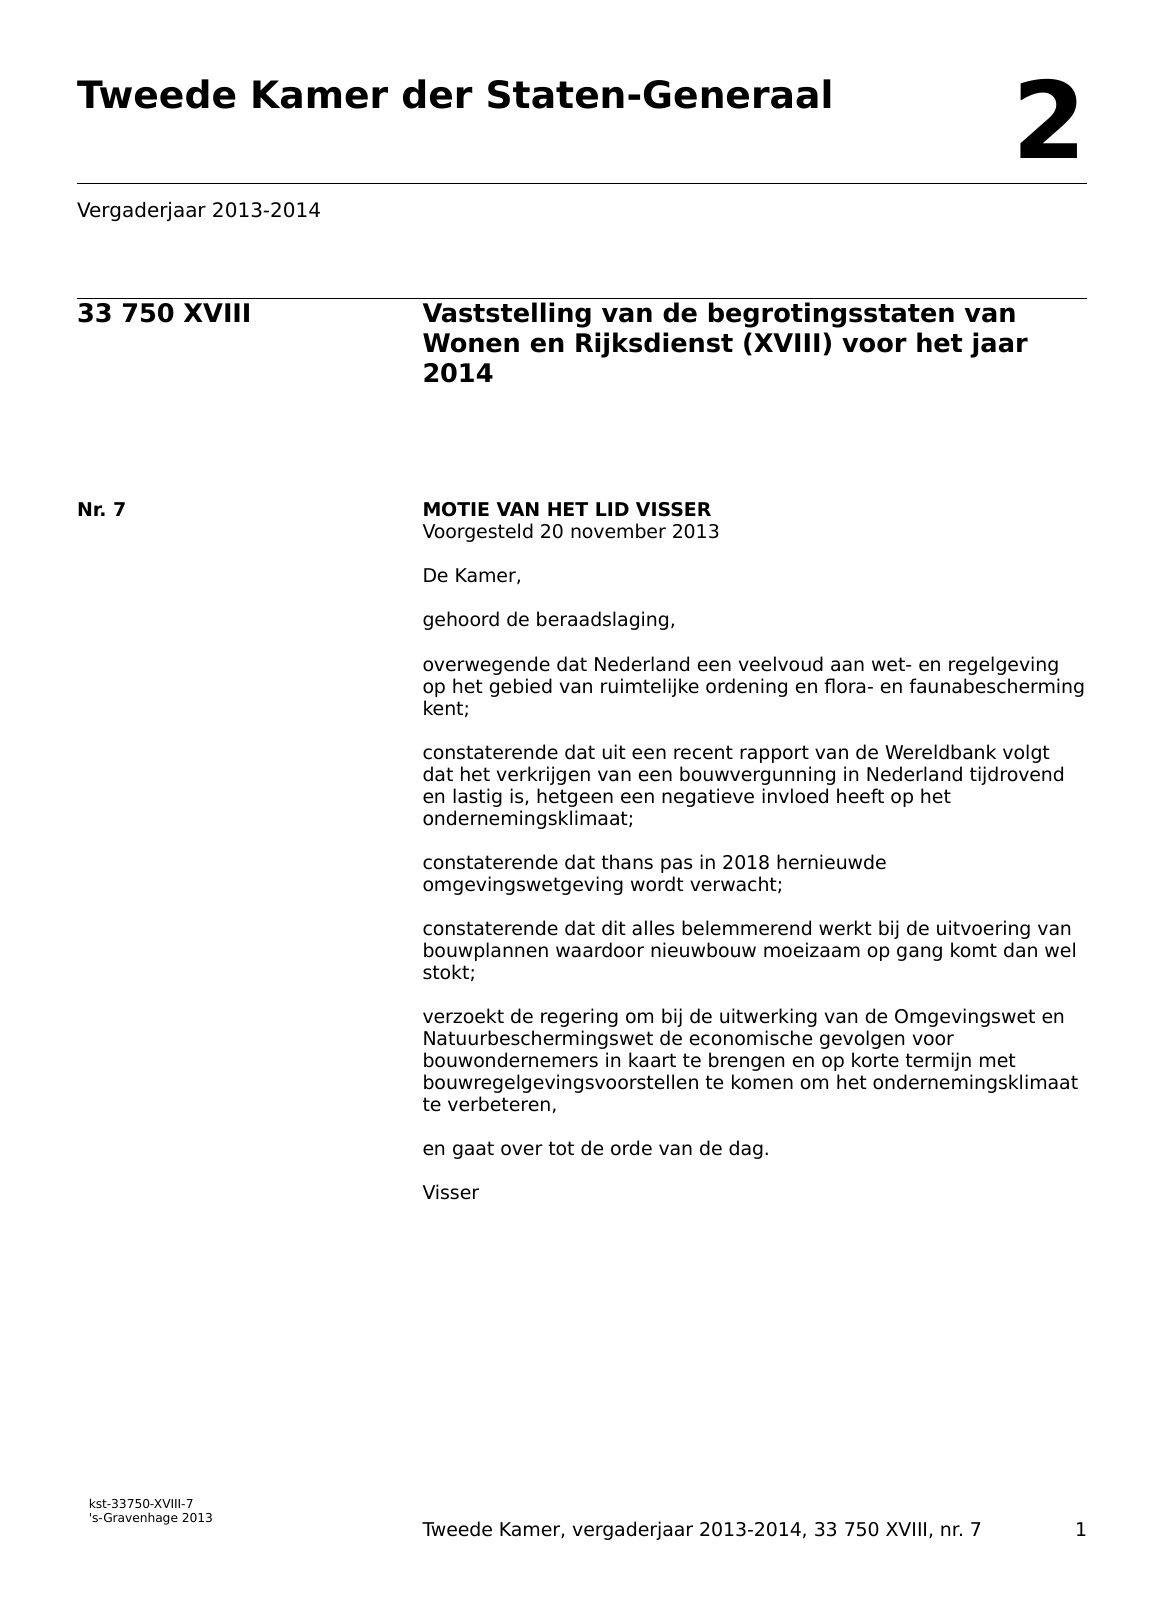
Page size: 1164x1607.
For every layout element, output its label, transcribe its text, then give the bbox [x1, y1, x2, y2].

text Visser [422, 1182, 1087, 1204]
text constaterende dat uit een recent rapport van de Wereldbank volgt dat het verkrijgen van een bouwvergunning in Nederland tijdrovend en lastig is, hetgeen een negatieve invloed heeft op het ondernemingsklimaat; [422, 742, 1087, 829]
table_cell Vergaderjaar 2013-2014 [77, 184, 1087, 298]
text 's-Gravenhage 2013 [88, 1511, 323, 1525]
text verzoekt de regering om bij de uitwerking van de Omgevingswet en Natuurbeschermingswet de economische gevolgen voor bouwondernemers in kaart te brengen en op korte termijn met bouwregelgevingsvoorstellen te komen om het ondernemingsklimaat te verbeteren, [422, 1006, 1087, 1116]
table_header Tweede Kamer der Staten-Generaal [77, 59, 886, 183]
text De Kamer, [422, 565, 1087, 587]
text en gaat over tot de orde van de dag. [422, 1138, 1087, 1160]
text gehoord de beraadslaging, [422, 609, 1087, 631]
text Voorgesteld 20 november 2013 [422, 521, 1087, 543]
text constaterende dat thans pas in 2018 hernieuwde omgevingswetgeving wordt verwacht; [422, 852, 1087, 896]
table_header 2 [886, 59, 1087, 183]
text overwegende dat Nederland een veelvoud aan wet- en regelgeving op het gebied van ruimtelijke ordening en flora- en faunabescherming kent; [422, 653, 1087, 719]
text constaterende dat dit alles belemmerend werkt bij de uitvoering van bouwplannen waardoor nieuwbouw moeizaam op gang komt dan wel stokt; [422, 918, 1087, 984]
text kst-33750-XVIII-7 [88, 1497, 323, 1511]
subtitle 33 750 XVIII Vaststelling van de begrotingsstaten van Wonen en Rijksdienst (XVIII) voor het jaar 2014 [77, 299, 1087, 388]
subtitle Nr. 7 MOTIE VAN HET LID VISSER [77, 499, 1087, 521]
